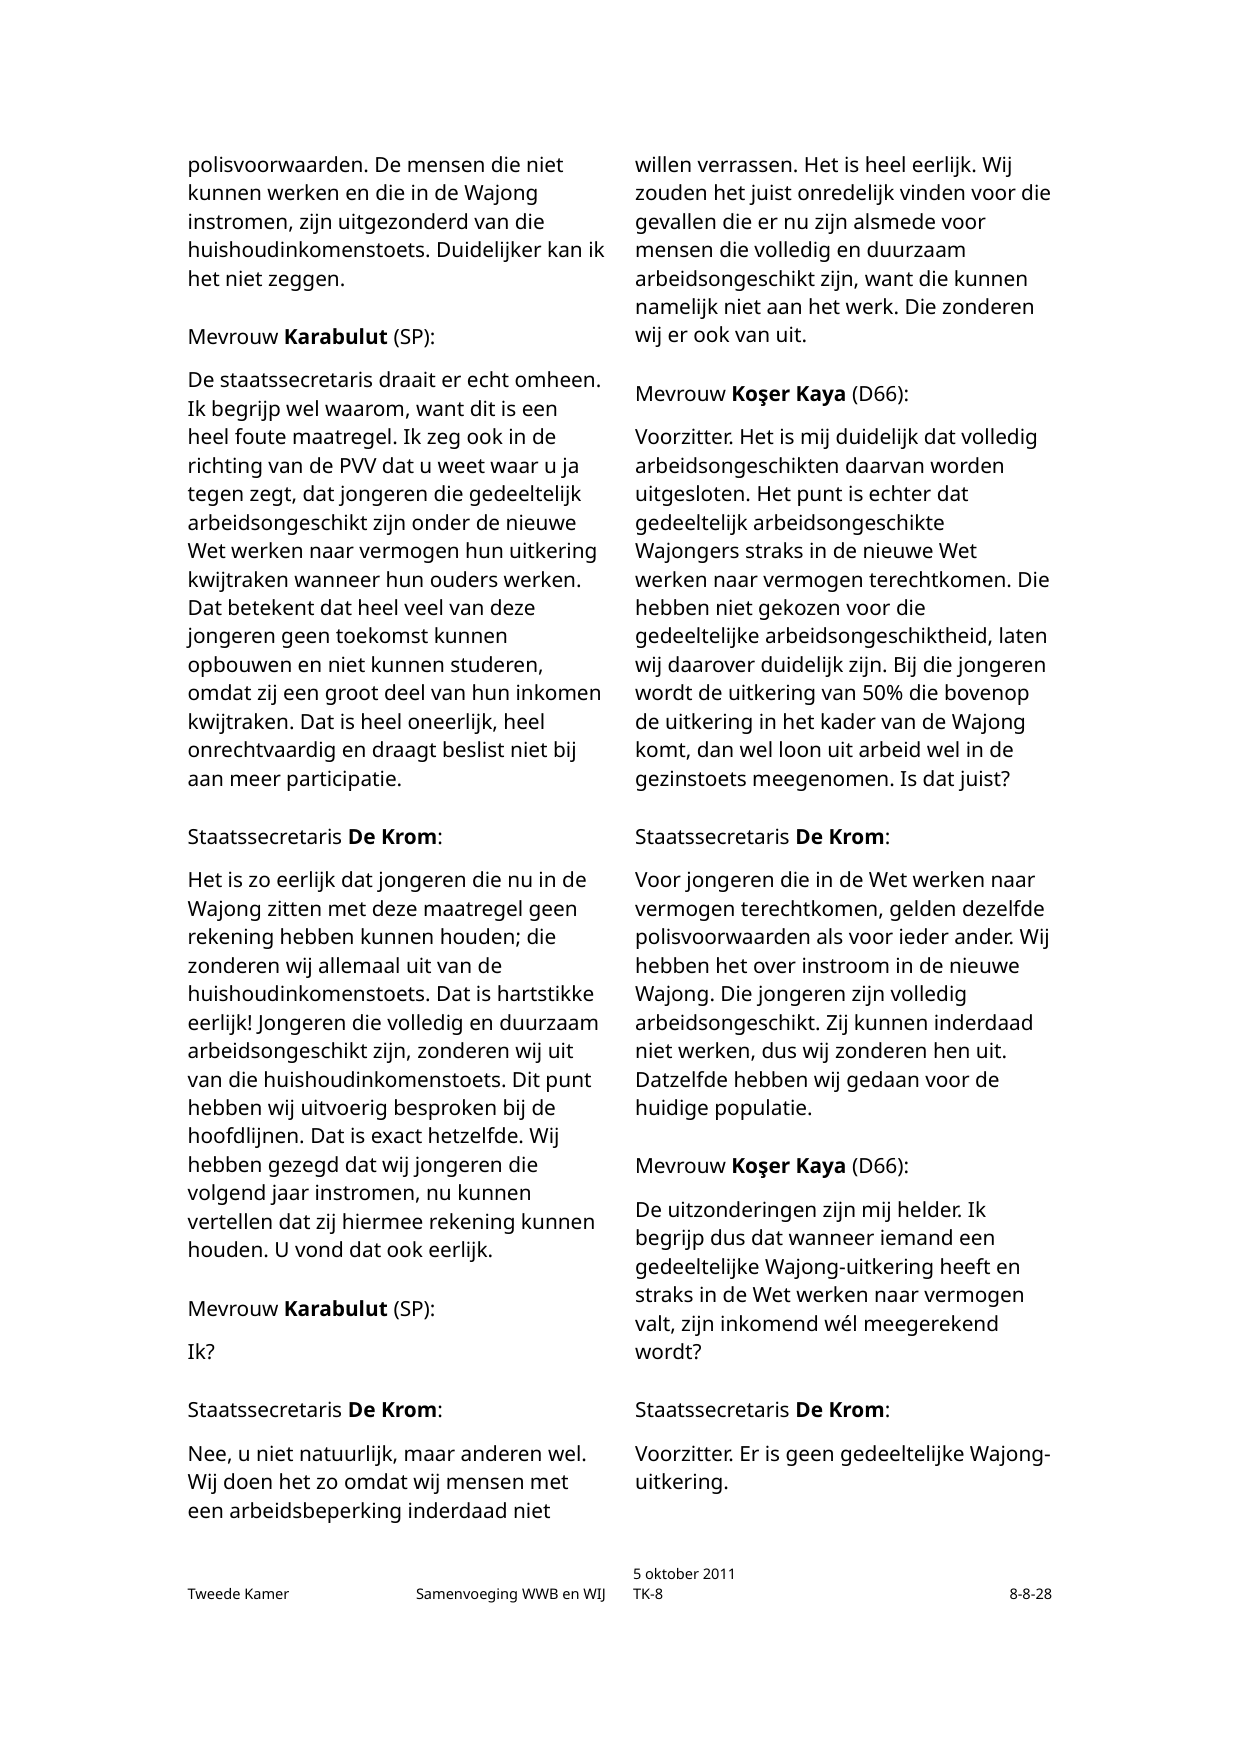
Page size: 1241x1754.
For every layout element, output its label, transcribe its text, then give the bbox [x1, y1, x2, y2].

text Voorzitter. Het is mij duidelijk dat volledig arbeidsongeschikten daarvan worden uitgesloten. Het punt is echter dat gedeeltelijk arbeidsongeschikte Wajongers straks in de nieuwe Wet werken naar vermogen terechtkomen. Die hebben niet gekozen voor die gedeeltelijke arbeidsongeschiktheid, laten wij daarover duidelijk zijn. Bij die jongeren wordt de uitkering van 50% die bovenop de uitkering in het kader van de Wajong komt, dan wel loon uit arbeid wel in de gezinstoets meegenomen. Is dat juist? [635, 422, 1053, 792]
text Nee, u niet natuurlijk, maar anderen wel. Wij doen het zo omdat wij mensen met een arbeidsbeperking inderdaad niet [187, 1439, 605, 1524]
text Staatssecretaris De Krom: [187, 822, 605, 851]
text Mevrouw Karabulut (SP): [187, 1294, 605, 1322]
text Staatssecretaris De Krom: [635, 1396, 1053, 1424]
text polisvoorwaarden. De mensen die niet kunnen werken en die in de Wajong instromen, zijn uitgezonderd van die huishoudinkomenstoets. Duidelijker kan ik het niet zeggen. [187, 150, 605, 292]
text Ik? [187, 1337, 605, 1366]
text Mevrouw Koşer Kaya (D66): [635, 379, 1053, 407]
text willen verrassen. Het is heel eerlijk. Wij zouden het juist onredelijk vinden voor die gevallen die er nu zijn alsmede voor mensen die volledig en duurzaam arbeidsongeschikt zijn, want die kunnen namelijk niet aan het werk. Die zonderen wij er ook van uit. [635, 150, 1053, 349]
text De uitzonderingen zijn mij helder. Ik begrijp dus dat wanneer iemand een gedeeltelijke Wajong-uitkering heeft en straks in de Wet werken naar vermogen valt, zijn inkomend wél meegerekend wordt? [635, 1195, 1053, 1366]
text Staatssecretaris De Krom: [187, 1396, 605, 1424]
text Mevrouw Karabulut (SP): [187, 322, 605, 351]
text De staatssecretaris draait er echt omheen. Ik begrijp wel waarom, want dit is een heel foute maatregel. Ik zeg ook in de richting van de PVV dat u weet waar u ja tegen zegt, dat jongeren die gedeeltelijk arbeidsongeschikt zijn onder de nieuwe Wet werken naar vermogen hun uitkering kwijtraken wanneer hun ouders werken. Dat betekent dat heel veel van deze jongeren geen toekomst kunnen opbouwen en niet kunnen studeren, omdat zij een groot deel van hun inkomen kwijtraken. Dat is heel oneerlijk, heel onrechtvaardig en draagt beslist niet bij aan meer participatie. [187, 366, 605, 792]
text Voor jongeren die in de Wet werken naar vermogen terechtkomen, gelden dezelfde polisvoorwaarden als voor ieder ander. Wij hebben het over instroom in de nieuwe Wajong. Die jongeren zijn volledig arbeidsongeschikt. Zij kunnen inderdaad niet werken, dus wij zonderen hen uit. Datzelfde hebben wij gedaan voor de huidige populatie. [635, 866, 1053, 1122]
text Mevrouw Koşer Kaya (D66): [635, 1152, 1053, 1180]
text Voorzitter. Er is geen gedeeltelijke Wajong-uitkering. [635, 1439, 1053, 1496]
text Het is zo eerlijk dat jongeren die nu in de Wajong zitten met deze maatregel geen rekening hebben kunnen houden; die zonderen wij allemaal uit van de huishoudinkomenstoets. Dat is hartstikke eerlijk! Jongeren die volledig en duurzaam arbeidsongeschikt zijn, zonderen wij uit van die huishoudinkomenstoets. Dit punt hebben wij uitvoerig besproken bij de hoofdlijnen. Dat is exact hetzelfde. Wij hebben gezegd dat wij jongeren die volgend jaar instromen, nu kunnen vertellen dat zij hiermee rekening kunnen houden. U vond dat ook eerlijk. [187, 866, 605, 1264]
text Staatssecretaris De Krom: [635, 822, 1053, 851]
